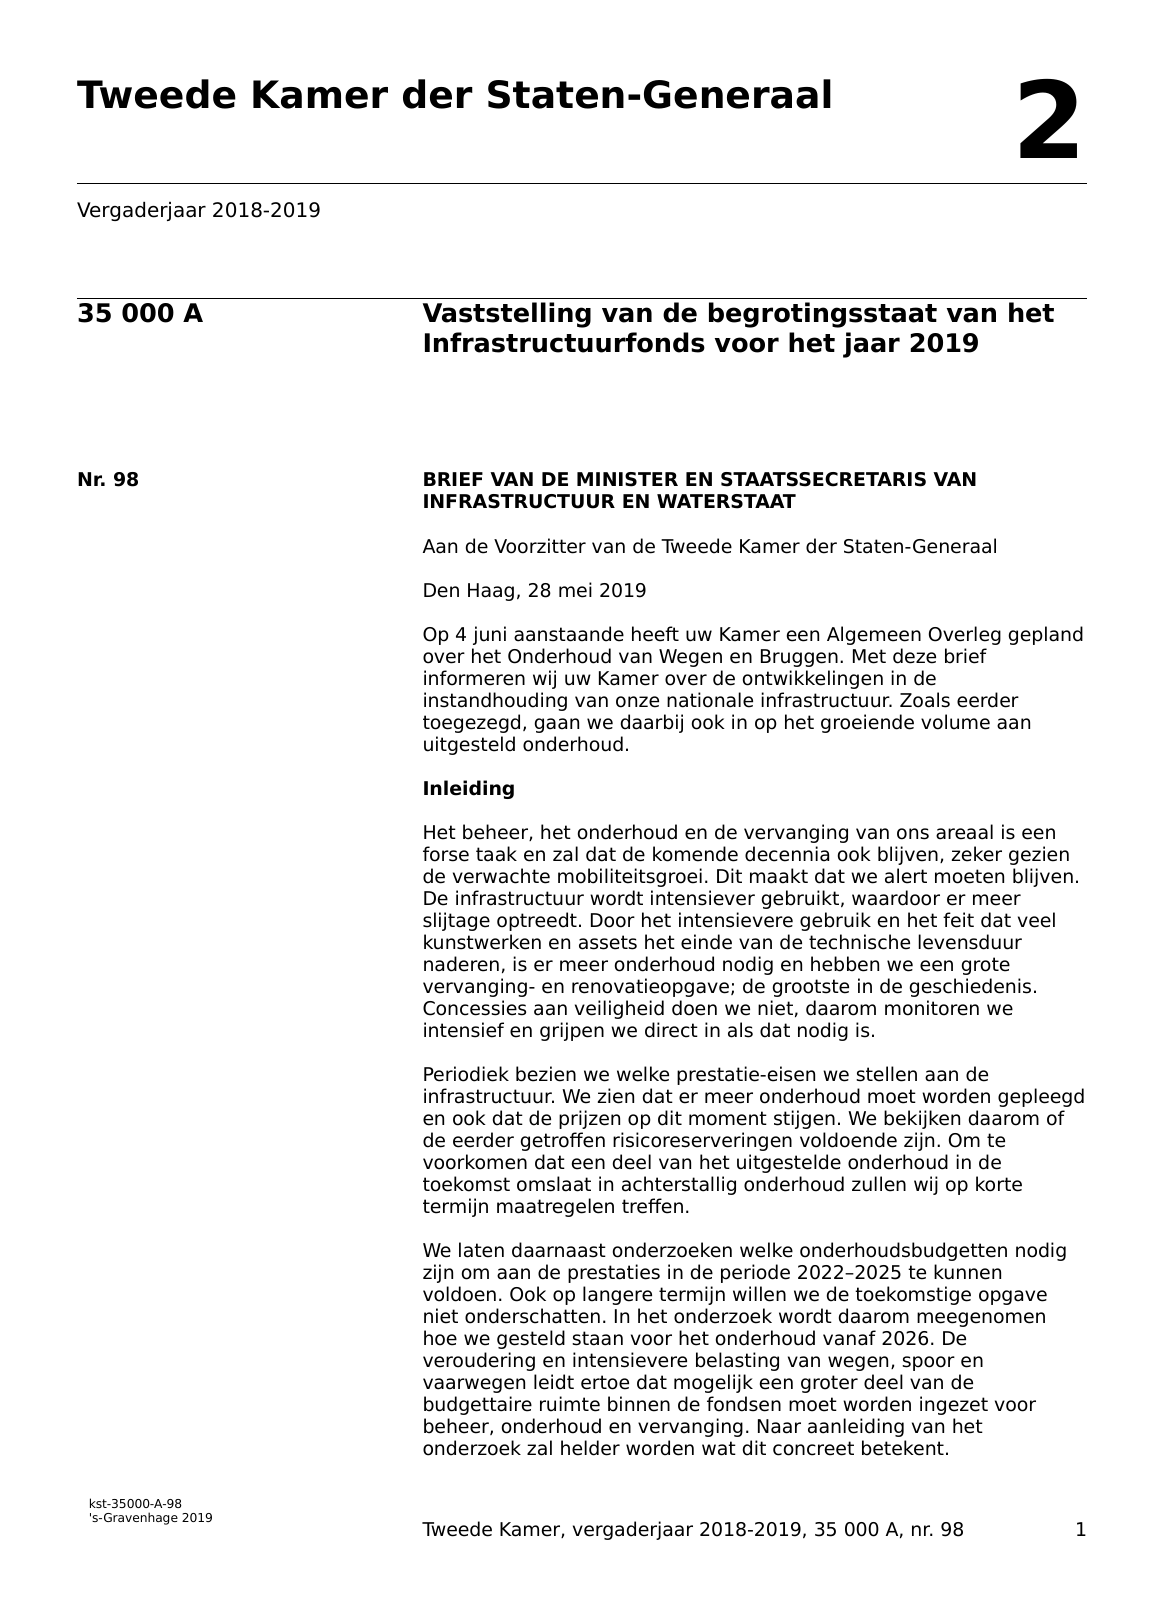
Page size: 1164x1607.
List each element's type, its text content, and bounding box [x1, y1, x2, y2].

text 's-Gravenhage 2019 [88, 1511, 323, 1525]
subtitle Inleiding [422, 778, 1087, 800]
text Periodiek bezien we welke prestatie-eisen we stellen aan de infrastructuur. We zien dat er meer onderhoud moet worden gepleegd en ook dat de prijzen op dit moment stijgen. We bekijken daarom of de eerder getroffen risicoreserveringen voldoende zijn. Om te voorkomen dat een deel van het uitgestelde onderhoud in de toekomst omslaat in achterstallig onderhoud zullen wij op korte termijn maatregelen treffen. [422, 1064, 1087, 1218]
table_header Tweede Kamer der Staten-Generaal [77, 59, 886, 183]
subtitle Nr. 98 BRIEF VAN DE MINISTER EN STAATSSECRETARIS VAN INFRASTRUCTUUR EN WATERSTAAT [77, 469, 1087, 513]
table_cell Vergaderjaar 2018-2019 [77, 184, 1087, 298]
table_header 2 [886, 59, 1087, 183]
text Het beheer, het onderhoud en de vervanging van ons areaal is een forse taak en zal dat de komende decennia ook blijven, zeker gezien de verwachte mobiliteitsgroei. Dit maakt dat we alert moeten blijven. De infrastructuur wordt intensiever gebruikt, waardoor er meer slijtage optreedt. Door het intensievere gebruik en het feit dat veel kunstwerken en assets het einde van de technische levensduur naderen, is er meer onderhoud nodig en hebben we een grote vervanging- en renovatieopgave; de grootste in de geschiedenis. Concessies aan veiligheid doen we niet, daarom monitoren we intensief en grijpen we direct in als dat nodig is. [422, 822, 1087, 1042]
text We laten daarnaast onderzoeken welke onderhoudsbudgetten nodig zijn om aan de prestaties in de periode 2022–2025 te kunnen voldoen. Ook op langere termijn willen we de toekomstige opgave niet onderschatten. In het onderzoek wordt daarom meegenomen hoe we gesteld staan voor het onderhoud vanaf 2026. De veroudering en intensievere belasting van wegen, spoor en vaarwegen leidt ertoe dat mogelijk een groter deel van de budgettaire ruimte binnen de fondsen moet worden ingezet voor beheer, onderhoud en vervanging. Naar aanleiding van het onderzoek zal helder worden wat dit concreet betekent. [422, 1240, 1087, 1460]
text kst-35000-A-98 [88, 1497, 323, 1511]
subtitle 35 000 A Vaststelling van de begrotingsstaat van het Infrastructuurfonds voor het jaar 2019 [77, 299, 1087, 358]
text Den Haag, 28 mei 2019 [422, 580, 1087, 602]
text Op 4 juni aanstaande heeft uw Kamer een Algemeen Overleg gepland over het Onderhoud van Wegen en Bruggen. Met deze brief informeren wij uw Kamer over de ontwikkelingen in de instandhouding van onze nationale infrastructuur. Zoals eerder toegezegd, gaan we daarbij ook in op het groeiende volume aan uitgesteld onderhoud. [422, 624, 1087, 756]
text Aan de Voorzitter van de Tweede Kamer der Staten-Generaal [422, 536, 1087, 557]
